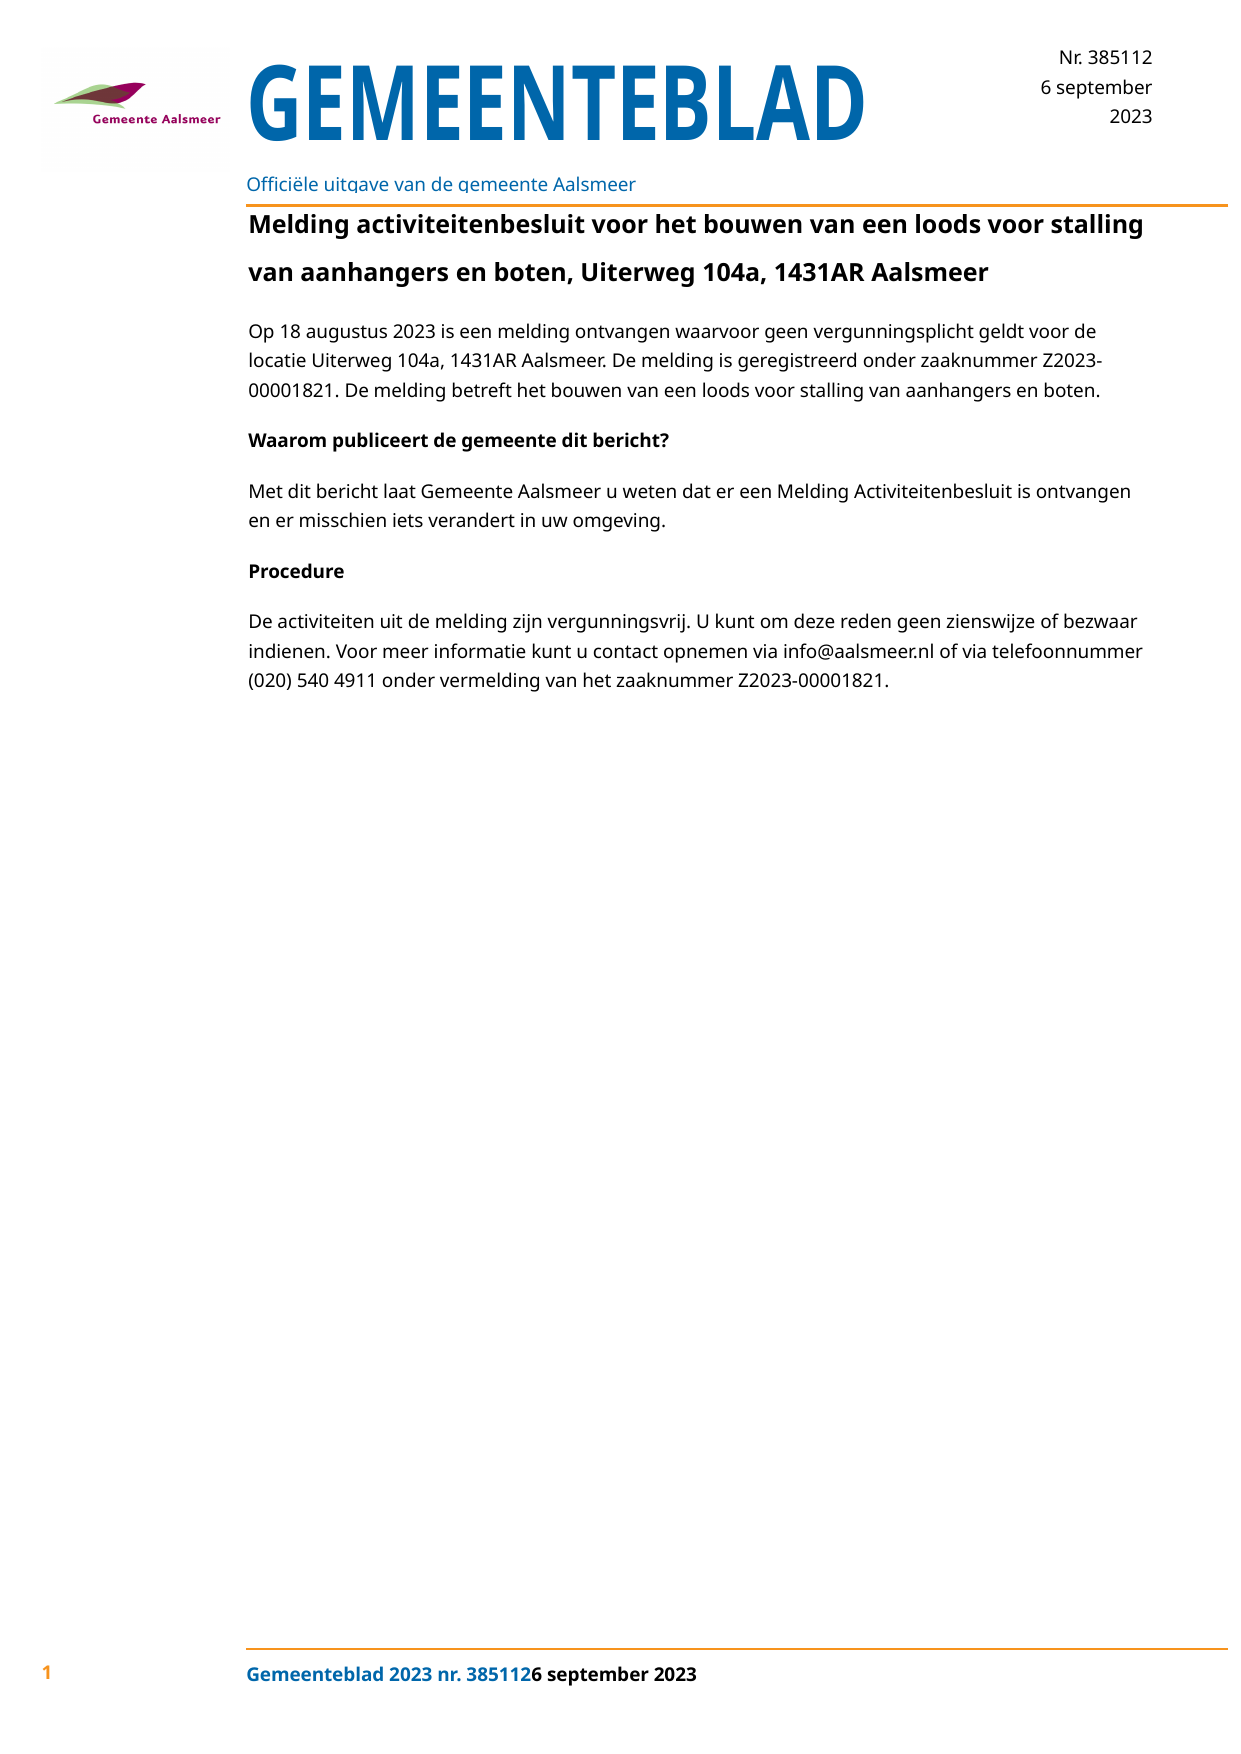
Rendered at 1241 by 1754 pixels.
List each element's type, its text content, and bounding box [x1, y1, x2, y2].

text Waarom publiceert de gemeente dit bericht? [248, 427, 1152, 453]
text Met dit bericht laat Gemeente Aalsmeer u weten dat er een Melding Activiteitenbesluit is ontvangen en er misschien iets verandert in uw omgeving. [248, 478, 1152, 533]
text Op 18 augustus 2023 is een melding ontvangen waarvoor geen vergunningsplicht geldt voor de locatie Uiterweg 104a, 1431AR Aalsmeer. De melding is geregistreerd onder zaaknummer Z2023-00001821. De melding betreft het bouwen van een loods voor stalling van aanhangers en boten. [248, 318, 1152, 403]
text De activiteiten uit de melding zijn vergunningsvrij. U kunt om deze reden geen zienswijze of bezwaar indienen. Voor meer informatie kunt u contact opnemen via info@aalsmeer.nl of via telefoonnummer (020) 540 4911 onder vermelding van het zaaknummer Z2023-00001821. [248, 608, 1152, 693]
picture [41, 47, 231, 172]
text Melding activiteitenbesluit voor het bouwen van een loods voor stalling van aanhangers en boten, Uiterweg 104a, 1431AR Aalsmeer [248, 207, 1152, 288]
text Procedure [248, 558, 1152, 584]
